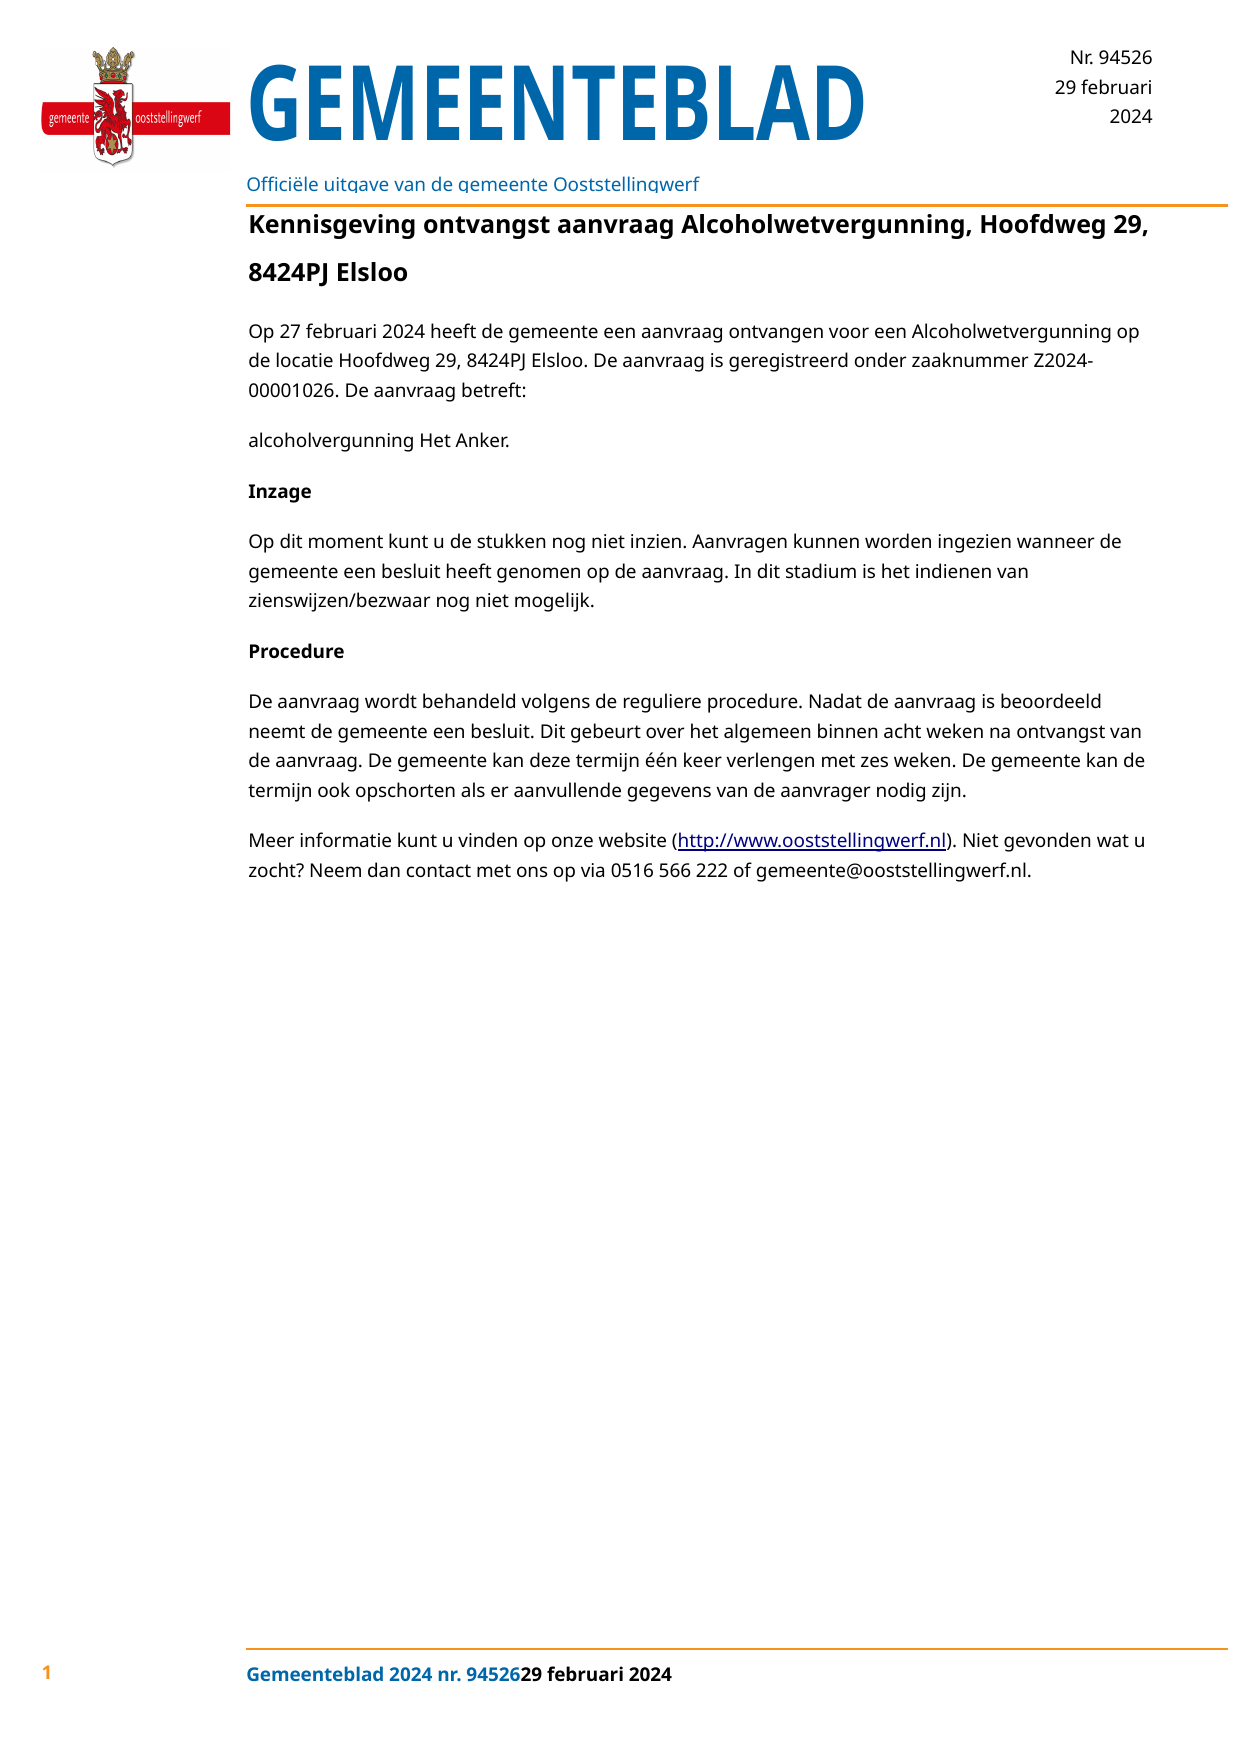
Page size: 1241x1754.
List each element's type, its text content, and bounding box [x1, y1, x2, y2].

text alcoholvergunning Het Anker. [248, 427, 1152, 453]
text Meer informatie kunt u vinden op onze website (http://www.ooststellingwerf.nl). Niet gevonden wat u zocht? Neem dan contact met ons op via 0516 566 222 of gemeente@ooststellingwerf.nl. [248, 827, 1152, 883]
text Kennisgeving ontvangst aanvraag Alcoholwetvergunning, Hoofdweg 29, 8424PJ Elsloo [248, 207, 1152, 288]
text De aanvraag wordt behandeld volgens de reguliere procedure. Nadat de aanvraag is beoordeeld neemt de gemeente een besluit. Dit gebeurt over het algemeen binnen acht weken na ontvangst van de aanvraag. De gemeente kan deze termijn één keer verlengen met zes weken. De gemeente kan de termijn ook opschorten als er aanvullende gegevens van de aanvrager nodig zijn. [248, 688, 1152, 803]
text Inzage [248, 478, 1152, 504]
text Op 27 februari 2024 heeft de gemeente een aanvraag ontvangen voor een Alcoholwetvergunning op de locatie Hoofdweg 29, 8424PJ Elsloo. De aanvraag is geregistreerd onder zaaknummer Z2024-00001026. De aanvraag betreft: [248, 318, 1152, 403]
picture [41, 47, 231, 172]
text Op dit moment kunt u de stukken nog niet inzien. Aanvragen kunnen worden ingezien wanneer de gemeente een besluit heeft genomen op de aanvraag. In dit stadium is het indienen van zienswijzen/bezwaar nog niet mogelijk. [248, 528, 1152, 613]
text Procedure [248, 638, 1152, 664]
